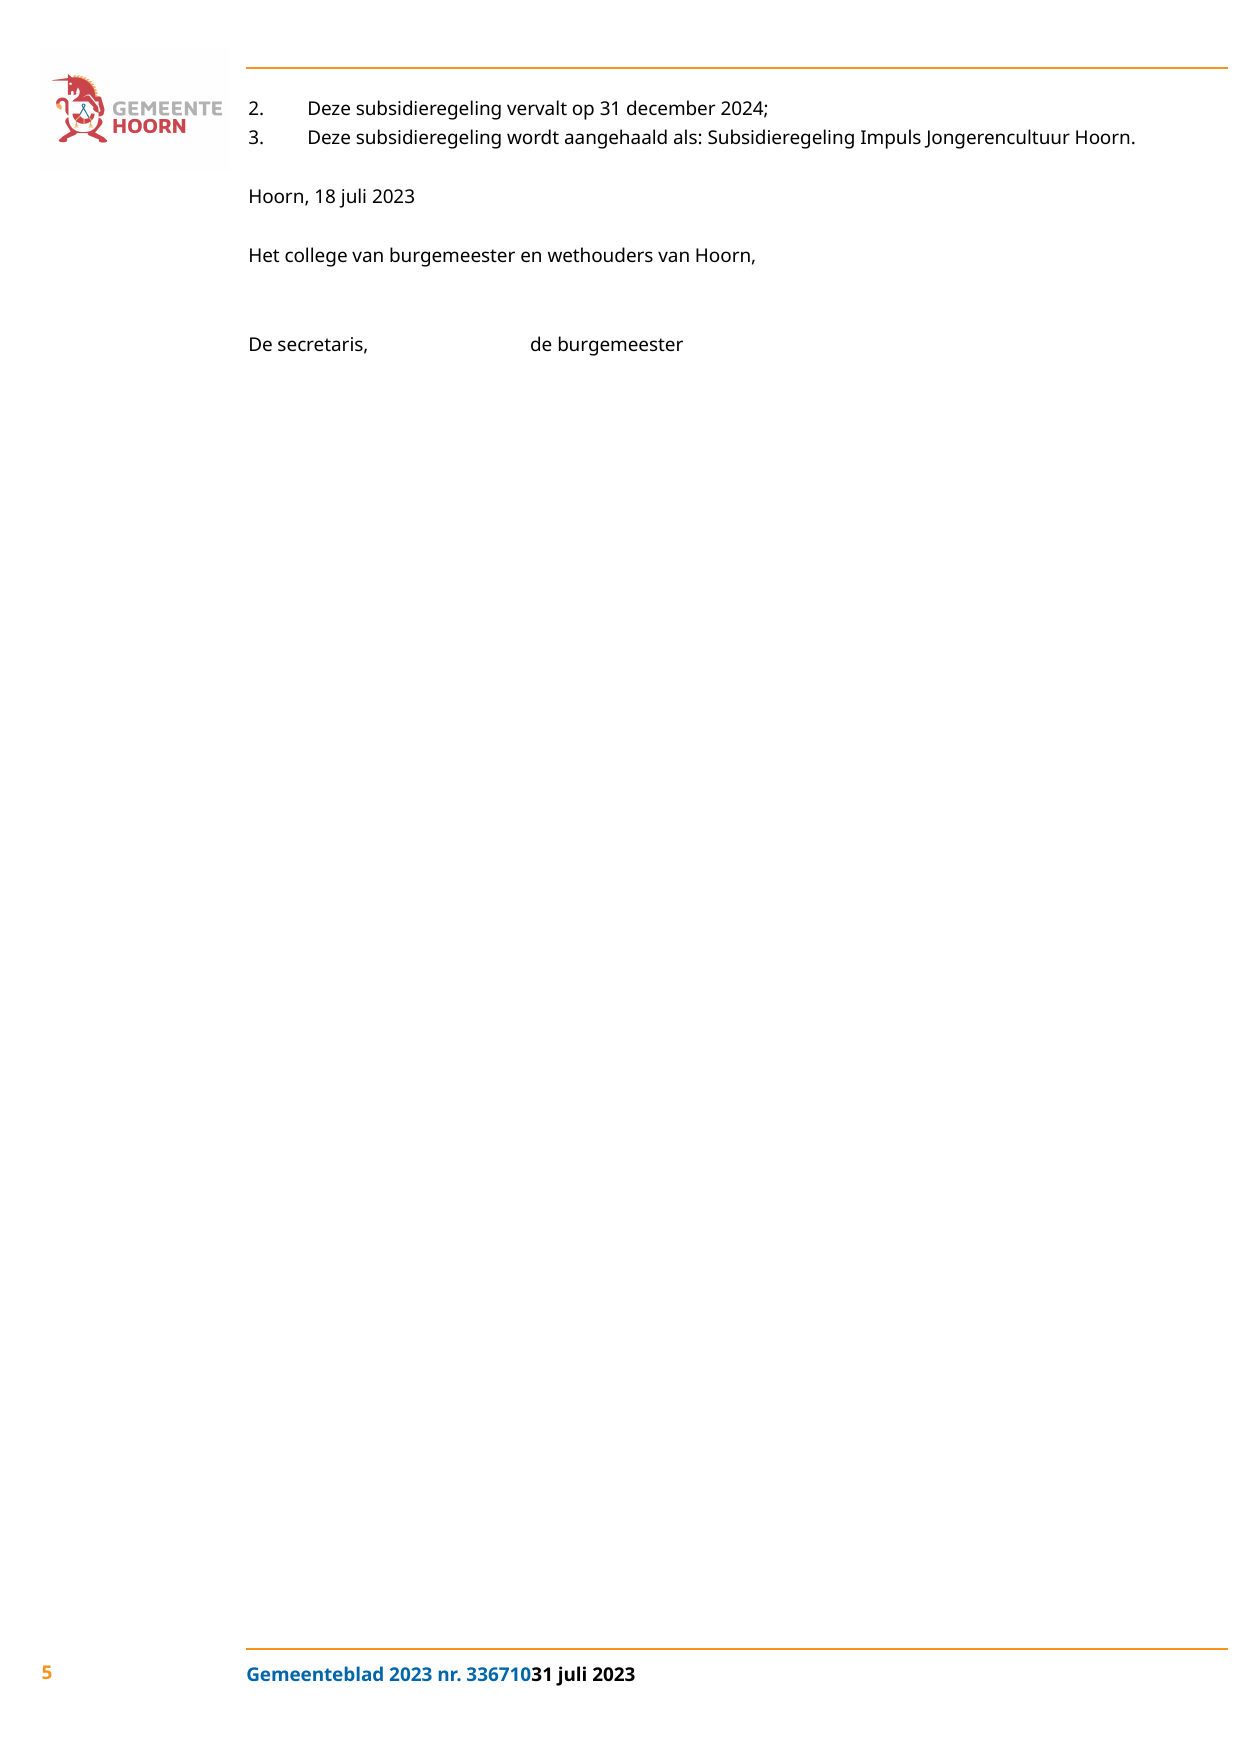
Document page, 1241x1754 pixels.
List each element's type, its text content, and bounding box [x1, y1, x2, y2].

list Deze subsidieregeling wordt aangehaald als: Subsidieregeling Impuls Jongerencultuur Hoorn. [248, 124, 1152, 150]
text Hoorn, 18 juli 2023 [248, 183, 1152, 209]
text Het college van burgemeester en wethouders van Hoorn, [248, 243, 1152, 268]
picture [41, 47, 231, 172]
text De secretaris, de burgemeester [248, 331, 1152, 357]
list Deze subsidieregeling vervalt op 31 december 2024; [248, 95, 1152, 121]
